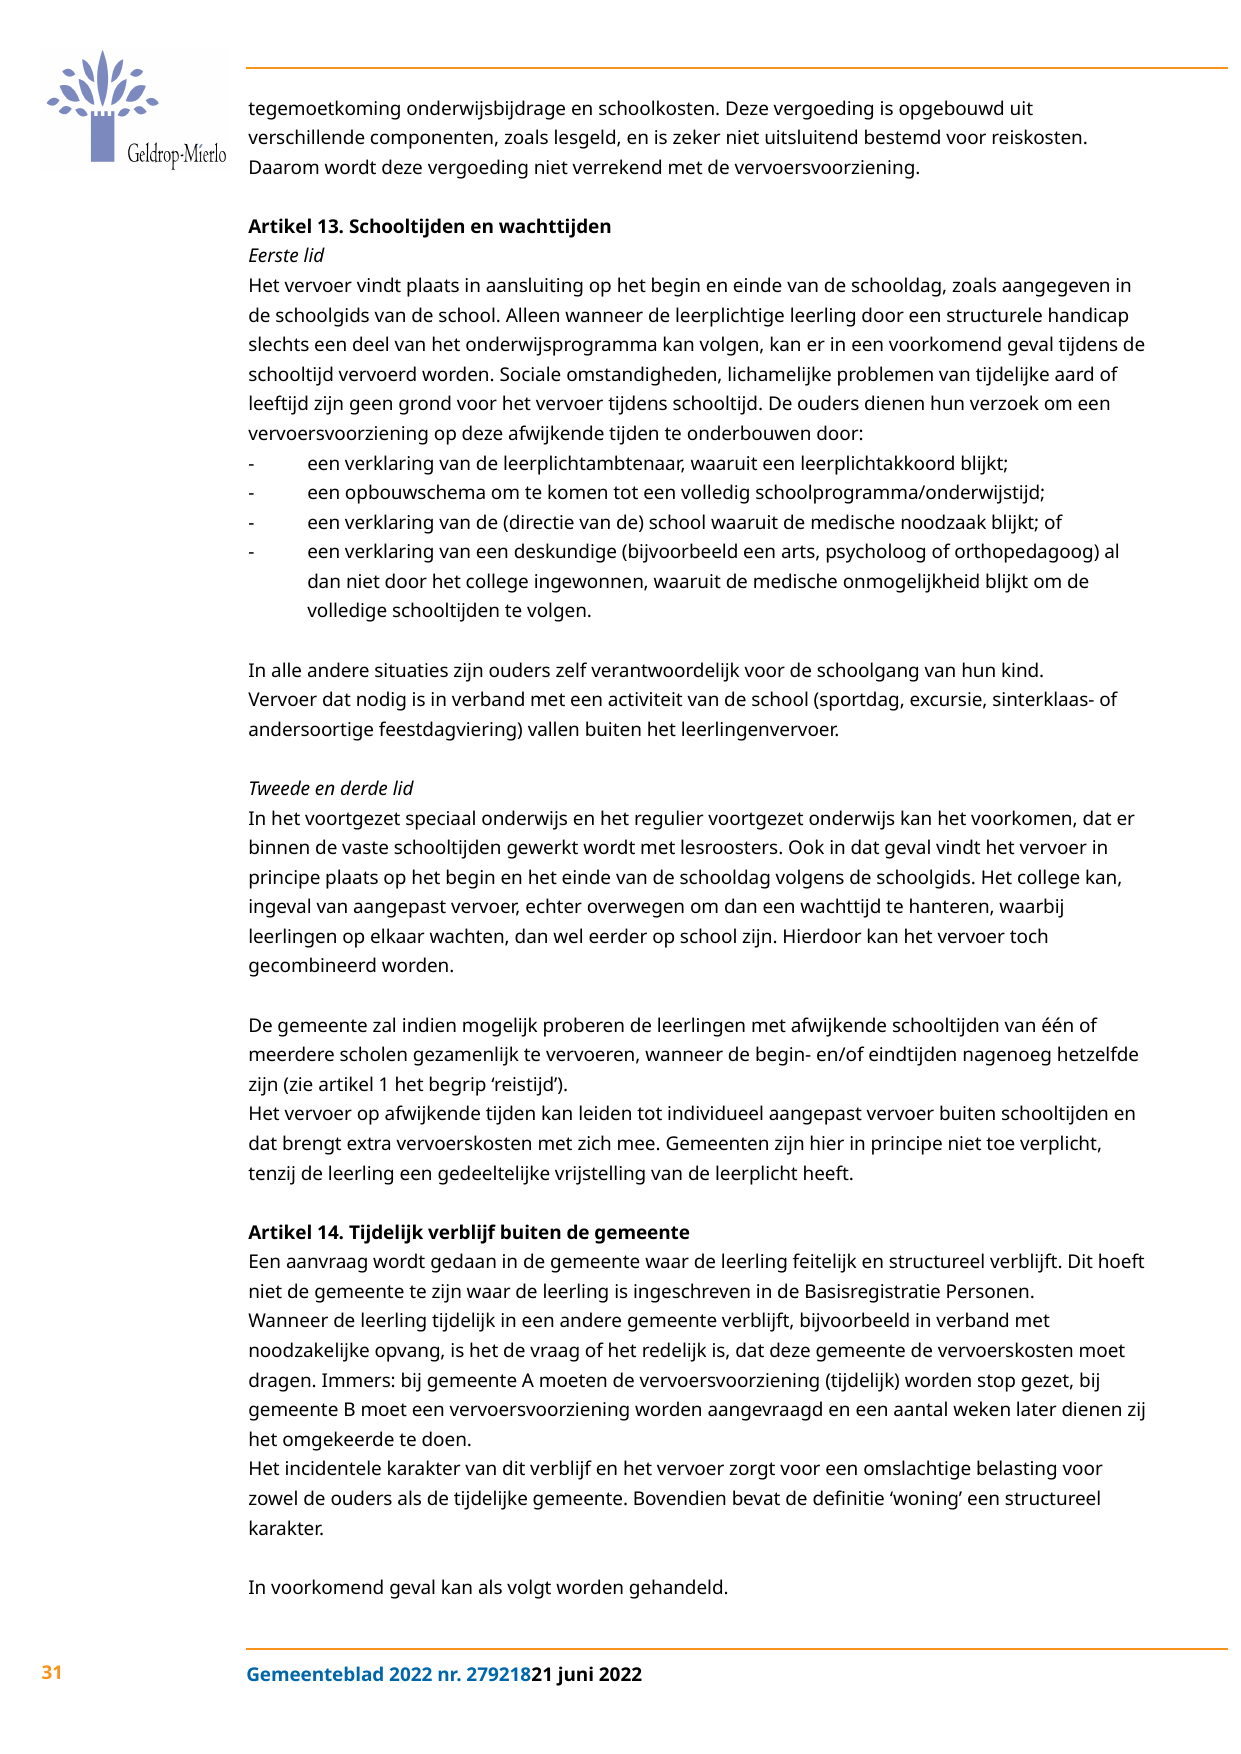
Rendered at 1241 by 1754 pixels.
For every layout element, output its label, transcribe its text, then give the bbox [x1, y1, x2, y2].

list een opbouwschema om te komen tot een volledig schoolprogramma/onderwijstijd; [248, 479, 1152, 505]
text In het voortgezet speciaal onderwijs en het regulier voortgezet onderwijs kan het voorkomen, dat er binnen de vaste schooltijden gewerkt wordt met lesroosters. Ook in dat geval vindt het vervoer in principe plaats op het begin en het einde van de schooldag volgens de schoolgids. Het college kan, ingeval van aangepast vervoer, echter overwegen om dan een wachttijd te hanteren, waarbij leerlingen op elkaar wachten, dan wel eerder op school zijn. Hierdoor kan het vervoer toch gecombineerd worden. [248, 805, 1152, 978]
text Wanneer de leerling tijdelijk in een andere gemeente verblijft, bijvoorbeeld in verband met noodzakelijke opvang, is het de vraag of het redelijk is, dat deze gemeente de vervoerskosten moet dragen. Immers: bij gemeente A moeten de vervoersvoorziening (tijdelijk) worden stop gezet, bij gemeente B moet een vervoersvoorziening worden aangevraagd en een aantal weken later dienen zij het omgekeerde te doen. [248, 1308, 1152, 1452]
text Het vervoer op afwijkende tijden kan leiden tot individueel aangepast vervoer buiten schooltijden en dat brengt extra vervoerskosten met zich mee. Gemeenten zijn hier in principe niet toe verplicht, tenzij de leerling een gedeeltelijke vrijstelling van de leerplicht heeft. [248, 1101, 1152, 1186]
text tegemoetkoming onderwijsbijdrage en schoolkosten. Deze vergoeding is opgebouwd uit verschillende componenten, zoals lesgeld, en is zeker niet uitsluitend bestemd voor reiskosten. Daarom wordt deze vergoeding niet verrekend met de vervoersvoorziening. [248, 95, 1152, 180]
text In voorkomend geval kan als volgt worden gehandeld. [248, 1574, 1152, 1600]
list een verklaring van de leerplichtambtenaar, waaruit een leerplichtakkoord blijkt; [248, 450, 1152, 476]
text Een aanvraag wordt gedaan in de gemeente waar de leerling feitelijk en structureel verblijft. Dit hoeft niet de gemeente te zijn waar de leerling is ingeschreven in de Basisregistratie Personen. [248, 1248, 1152, 1304]
text Vervoer dat nodig is in verband met een activiteit van de school (sportdag, excursie, sinterklaas- of andersoortige feestdagviering) vallen buiten het leerlingenvervoer. [248, 686, 1152, 742]
text Artikel 13. Schooltijden en wachttijden [248, 213, 1152, 239]
text Eerste lid [248, 243, 1152, 268]
text Artikel 14. Tijdelijk verblijf buiten de gemeente [248, 1219, 1152, 1245]
list een verklaring van een deskundige (bijvoorbeeld een arts, psycholoog of orthopedagoog) al dan niet door het college ingewonnen, waaruit de medische onmogelijkheid blijkt om de volledige schooltijden te volgen. [248, 538, 1152, 623]
text In alle andere situaties zijn ouders zelf verantwoordelijk voor de schoolgang van hun kind. [248, 657, 1152, 683]
text Tweede en derde lid [248, 775, 1152, 801]
list een verklaring van de (directie van de) school waaruit de medische noodzaak blijkt; of [248, 509, 1152, 535]
text Het incidentele karakter van dit verblijf en het vervoer zorgt voor een omslachtige belasting voor zowel de ouders als de tijdelijke gemeente. Bovendien bevat de definitie ‘woning’ een structureel karakter. [248, 1456, 1152, 1541]
text Het vervoer vindt plaats in aansluiting op het begin en einde van de schooldag, zoals aangegeven in de schoolgids van de school. Alleen wanneer de leerplichtige leerling door een structurele handicap slechts een deel van het onderwijsprogramma kan volgen, kan er in een voorkomend geval tijdens de schooltijd vervoerd worden. Sociale omstandigheden, lichamelijke problemen van tijdelijke aard of leeftijd zijn geen grond voor het vervoer tijdens schooltijd. De ouders dienen hun verzoek om een vervoersvoorziening op deze afwijkende tijden te onderbouwen door: [248, 272, 1152, 446]
text De gemeente zal indien mogelijk proberen de leerlingen met afwijkende schooltijden van één of meerdere scholen gezamenlijk te vervoeren, wanneer de begin- en/of eindtijden nagenoeg hetzelfde zijn (zie artikel 1 het begrip ‘reistijd’). [248, 1012, 1152, 1097]
picture [41, 47, 231, 172]
